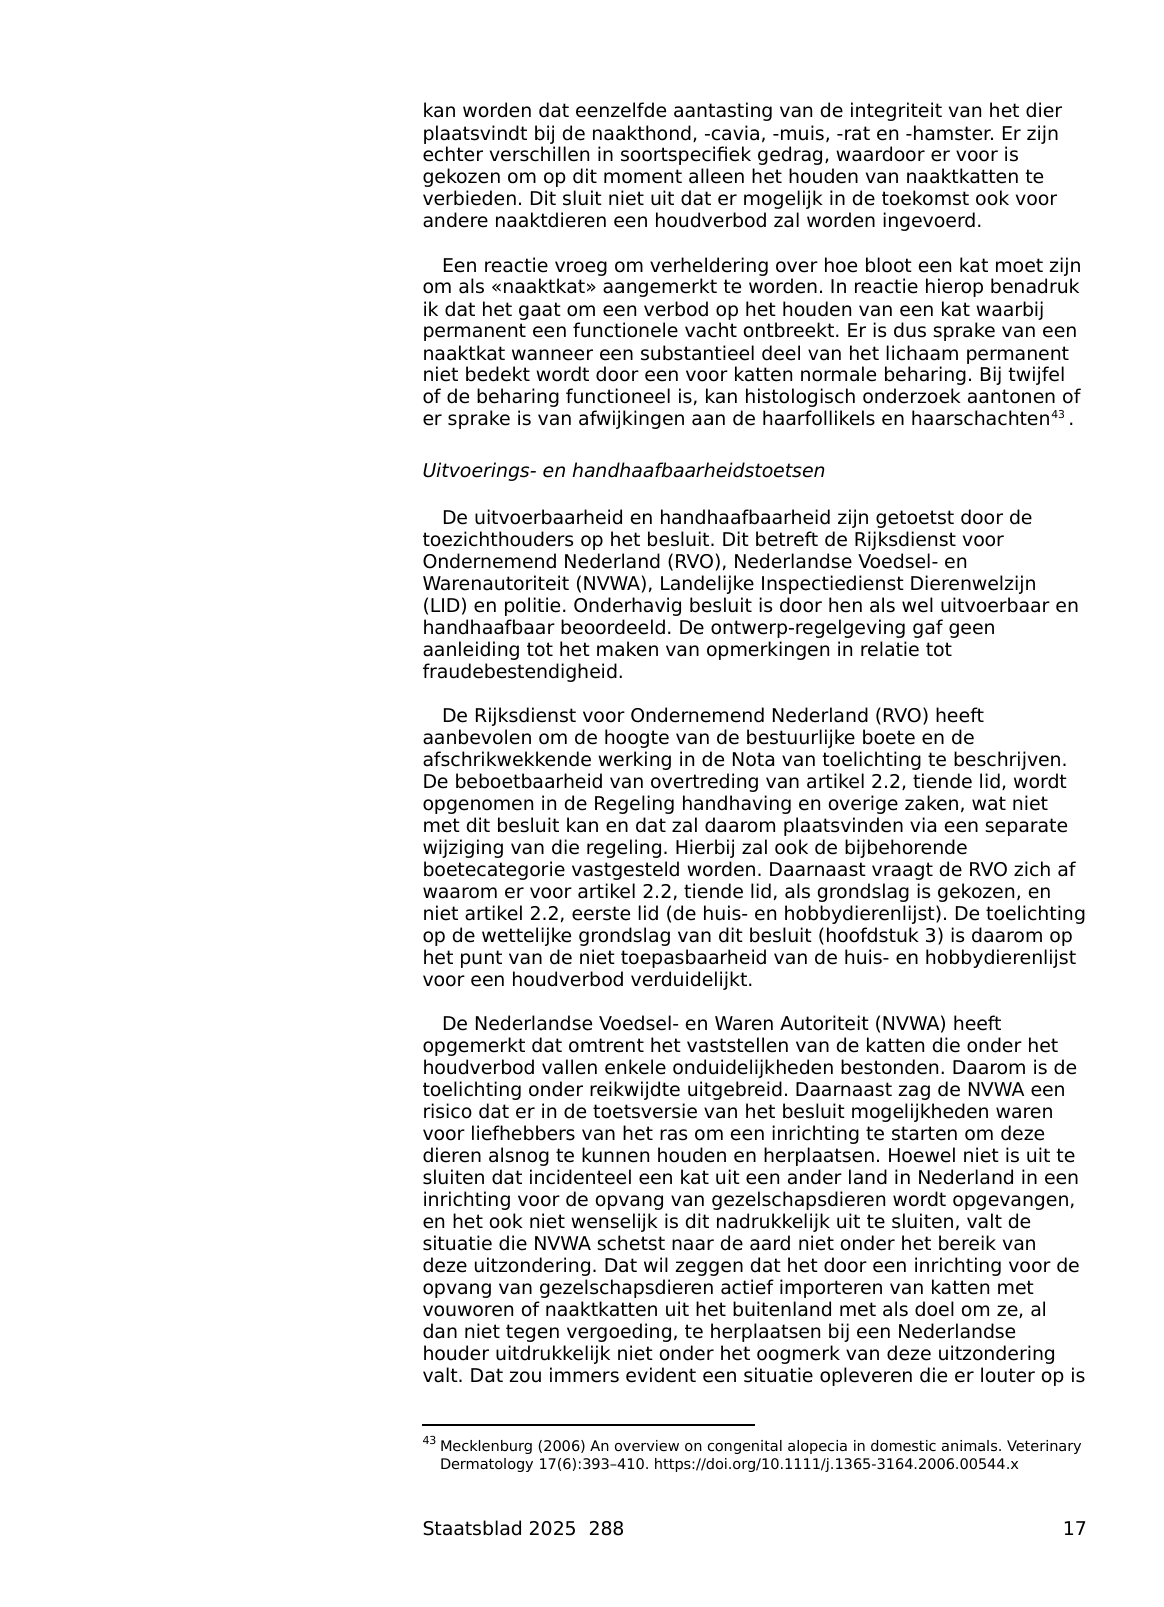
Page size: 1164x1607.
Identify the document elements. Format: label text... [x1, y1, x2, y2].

subtitle Uitvoerings- en handhaafbaarheidstoetsen [422, 460, 1087, 482]
text De uitvoerbaarheid en handhaafbaarheid zijn getoetst door de toezichthouders op het besluit. Dit betreft de Rijksdienst voor Ondernemend Nederland (RVO), Nederlandse Voedsel- en Warenautoriteit (NVWA), Landelijke Inspectiedienst Dierenwelzijn (LID) en politie. Onderhavig besluit is door hen als wel uitvoerbaar en handhaafbaar beoordeeld. De ontwerp-regelgeving gaf geen aanleiding tot het maken van opmerkingen in relatie tot fraudebestendigheid. [422, 507, 1087, 683]
text De Nederlandse Voedsel- en Waren Autoriteit (NVWA) heeft opgemerkt dat omtrent het vaststellen van de katten die onder het houdverbod vallen enkele onduidelijkheden bestonden. Daarom is de toelichting onder reikwijdte uitgebreid. Daarnaast zag de NVWA een risico dat er in de toetsversie van het besluit mogelijkheden waren voor liefhebbers van het ras om een inrichting te starten om deze dieren alsnog te kunnen houden en herplaatsen. Hoewel niet is uit te sluiten dat incidenteel een kat uit een ander land in Nederland in een inrichting voor de opvang van gezelschapsdieren wordt opgevangen, en het ook niet wenselijk is dit nadrukkelijk uit te sluiten, valt de situatie die NVWA schetst naar de aard niet onder het bereik van deze uitzondering. Dat wil zeggen dat het door een inrichting voor de opvang van gezelschapsdieren actief importeren van katten met vouworen of naaktkatten uit het buitenland met als doel om ze, al dan niet tegen vergoeding, te herplaatsen bij een Nederlandse houder uitdrukkelijk niet onder het oogmerk van deze uitzondering valt. Dat zou immers evident een situatie opleveren die er louter op is [422, 1013, 1087, 1387]
text De Rijksdienst voor Ondernemend Nederland (RVO) heeft aanbevolen om de hoogte van de bestuurlijke boete en de afschrikwekkende werking in de Nota van toelichting te beschrijven. De beboetbaarheid van overtreding van artikel 2.2, tiende lid, wordt opgenomen in de Regeling handhaving en overige zaken, wat niet met dit besluit kan en dat zal daarom plaatsvinden via een separate wijziging van die regeling. Hierbij zal ook de bijbehorende boetecategorie vastgesteld worden. Daarnaast vraagt de RVO zich af waarom er voor artikel 2.2, tiende lid, als grondslag is gekozen, en niet artikel 2.2, eerste lid (de huis- en hobbydierenlijst). De toelichting op de wettelijke grondslag van dit besluit (hoofdstuk 3) is daarom op het punt van de niet toepasbaarheid van de huis- en hobbydierenlijst voor een houdverbod verduidelijkt. [422, 705, 1087, 991]
text Een reactie vroeg om verheldering over hoe bloot een kat moet zijn om als «naaktkat» aangemerkt te worden. In reactie hierop benadruk ik dat het gaat om een verbod op het houden van een kat waarbij permanent een functionele vacht ontbreekt. Er is dus sprake van een naaktkat wanneer een substantieel deel van het lichaam permanent niet bedekt wordt door een voor katten normale beharing. Bij twijfel of de beharing functioneel is, kan histologisch onderzoek aantonen of er sprake is van afwijkingen aan de haarfollikels en haarschachten. [422, 254, 1087, 430]
text kan worden dat eenzelfde aantasting van de integriteit van het dier plaatsvindt bij de naakthond, -cavia, -muis, -rat en -hamster. Er zijn echter verschillen in soortspecifiek gedrag, waardoor er voor is gekozen om op dit moment alleen het houden van naaktkatten te verbieden. Dit sluit niet uit dat er mogelijk in de toekomst ook voor andere naaktdieren een houdverbod zal worden ingevoerd. [422, 100, 1087, 232]
text Mecklenburg (2006) An overview on congenital alopecia in domestic animals. Veterinary Dermatology 17(6):393–410. https://doi.org/10.1111/j.1365-3164.2006.00544.x [422, 1434, 1087, 1473]
